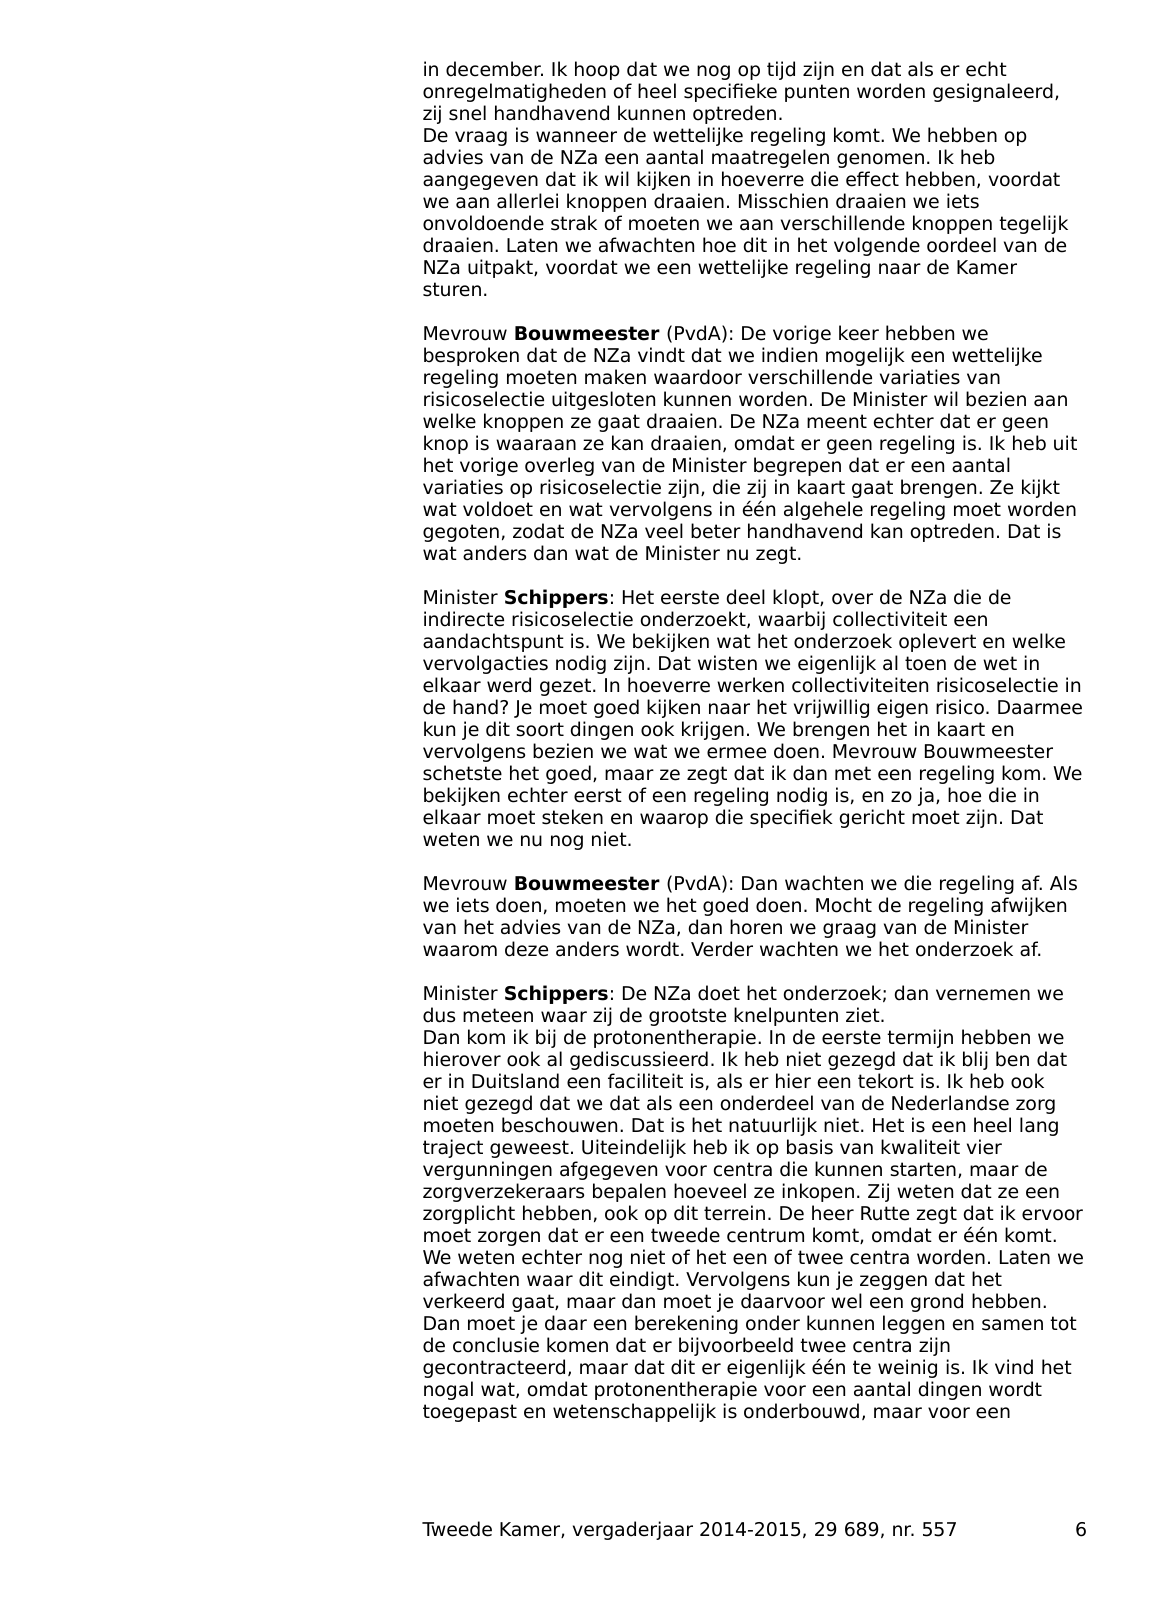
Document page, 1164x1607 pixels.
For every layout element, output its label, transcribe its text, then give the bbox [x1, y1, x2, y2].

text De vraag is wanneer de wettelijke regeling komt. We hebben op advies van de NZa een aantal maatregelen genomen. Ik heb aangegeven dat ik wil kijken in hoeverre die effect hebben, voordat we aan allerlei knoppen draaien. Misschien draaien we iets onvoldoende strak of moeten we aan verschillende knoppen tegelijk draaien. Laten we afwachten hoe dit in het volgende oordeel van de NZa uitpakt, voordat we een wettelijke regeling naar de Kamer sturen. [422, 125, 1087, 301]
text in december. Ik hoop dat we nog op tijd zijn en dat als er echt onregelmatigheden of heel specifieke punten worden gesignaleerd, zij snel handhavend kunnen optreden. [422, 59, 1087, 125]
text Minister Schippers: Het eerste deel klopt, over de NZa die de indirecte risicoselectie onderzoekt, waarbij collectiviteit een aandachtspunt is. We bekijken wat het onderzoek oplevert en welke vervolgacties nodig zijn. Dat wisten we eigenlijk al toen de wet in elkaar werd gezet. In hoeverre werken collectiviteiten risicoselectie in de hand? Je moet goed kijken naar het vrijwillig eigen risico. Daarmee kun je dit soort dingen ook krijgen. We brengen het in kaart en vervolgens bezien we wat we ermee doen. Mevrouw Bouwmeester schetste het goed, maar ze zegt dat ik dan met een regeling kom. We bekijken echter eerst of een regeling nodig is, en zo ja, hoe die in elkaar moet steken en waarop die specifiek gericht moet zijn. Dat weten we nu nog niet. [422, 587, 1087, 851]
text Mevrouw Bouwmeester (PvdA): De vorige keer hebben we besproken dat de NZa vindt dat we indien mogelijk een wettelijke regeling moeten maken waardoor verschillende variaties van risicoselectie uitgesloten kunnen worden. De Minister wil bezien aan welke knoppen ze gaat draaien. De NZa meent echter dat er geen knop is waaraan ze kan draaien, omdat er geen regeling is. Ik heb uit het vorige overleg van de Minister begrepen dat er een aantal variaties op risicoselectie zijn, die zij in kaart gaat brengen. Ze kijkt wat voldoet en wat vervolgens in één algehele regeling moet worden gegoten, zodat de NZa veel beter handhavend kan optreden. Dat is wat anders dan wat de Minister nu zegt. [422, 323, 1087, 565]
text Mevrouw Bouwmeester (PvdA): Dan wachten we die regeling af. Als we iets doen, moeten we het goed doen. Mocht de regeling afwijken van het advies van de NZa, dan horen we graag van de Minister waarom deze anders wordt. Verder wachten we het onderzoek af. [422, 873, 1087, 961]
text Minister Schippers: De NZa doet het onderzoek; dan vernemen we dus meteen waar zij de grootste knelpunten ziet. [422, 983, 1087, 1027]
text Dan kom ik bij de protonentherapie. In de eerste termijn hebben we hierover ook al gediscussieerd. Ik heb niet gezegd dat ik blij ben dat er in Duitsland een faciliteit is, als er hier een tekort is. Ik heb ook niet gezegd dat we dat als een onderdeel van de Nederlandse zorg moeten beschouwen. Dat is het natuurlijk niet. Het is een heel lang traject geweest. Uiteindelijk heb ik op basis van kwaliteit vier vergunningen afgegeven voor centra die kunnen starten, maar de zorgverzekeraars bepalen hoeveel ze inkopen. Zij weten dat ze een zorgplicht hebben, ook op dit terrein. De heer Rutte zegt dat ik ervoor moet zorgen dat er een tweede centrum komt, omdat er één komt. We weten echter nog niet of het een of twee centra worden. Laten we afwachten waar dit eindigt. Vervolgens kun je zeggen dat het verkeerd gaat, maar dan moet je daarvoor wel een grond hebben. Dan moet je daar een berekening onder kunnen leggen en samen tot de conclusie komen dat er bijvoorbeeld twee centra zijn gecontracteerd, maar dat dit er eigenlijk één te weinig is. Ik vind het nogal wat, omdat protonentherapie voor een aantal dingen wordt toegepast en wetenschappelijk is onderbouwd, maar voor een [422, 1027, 1087, 1423]
